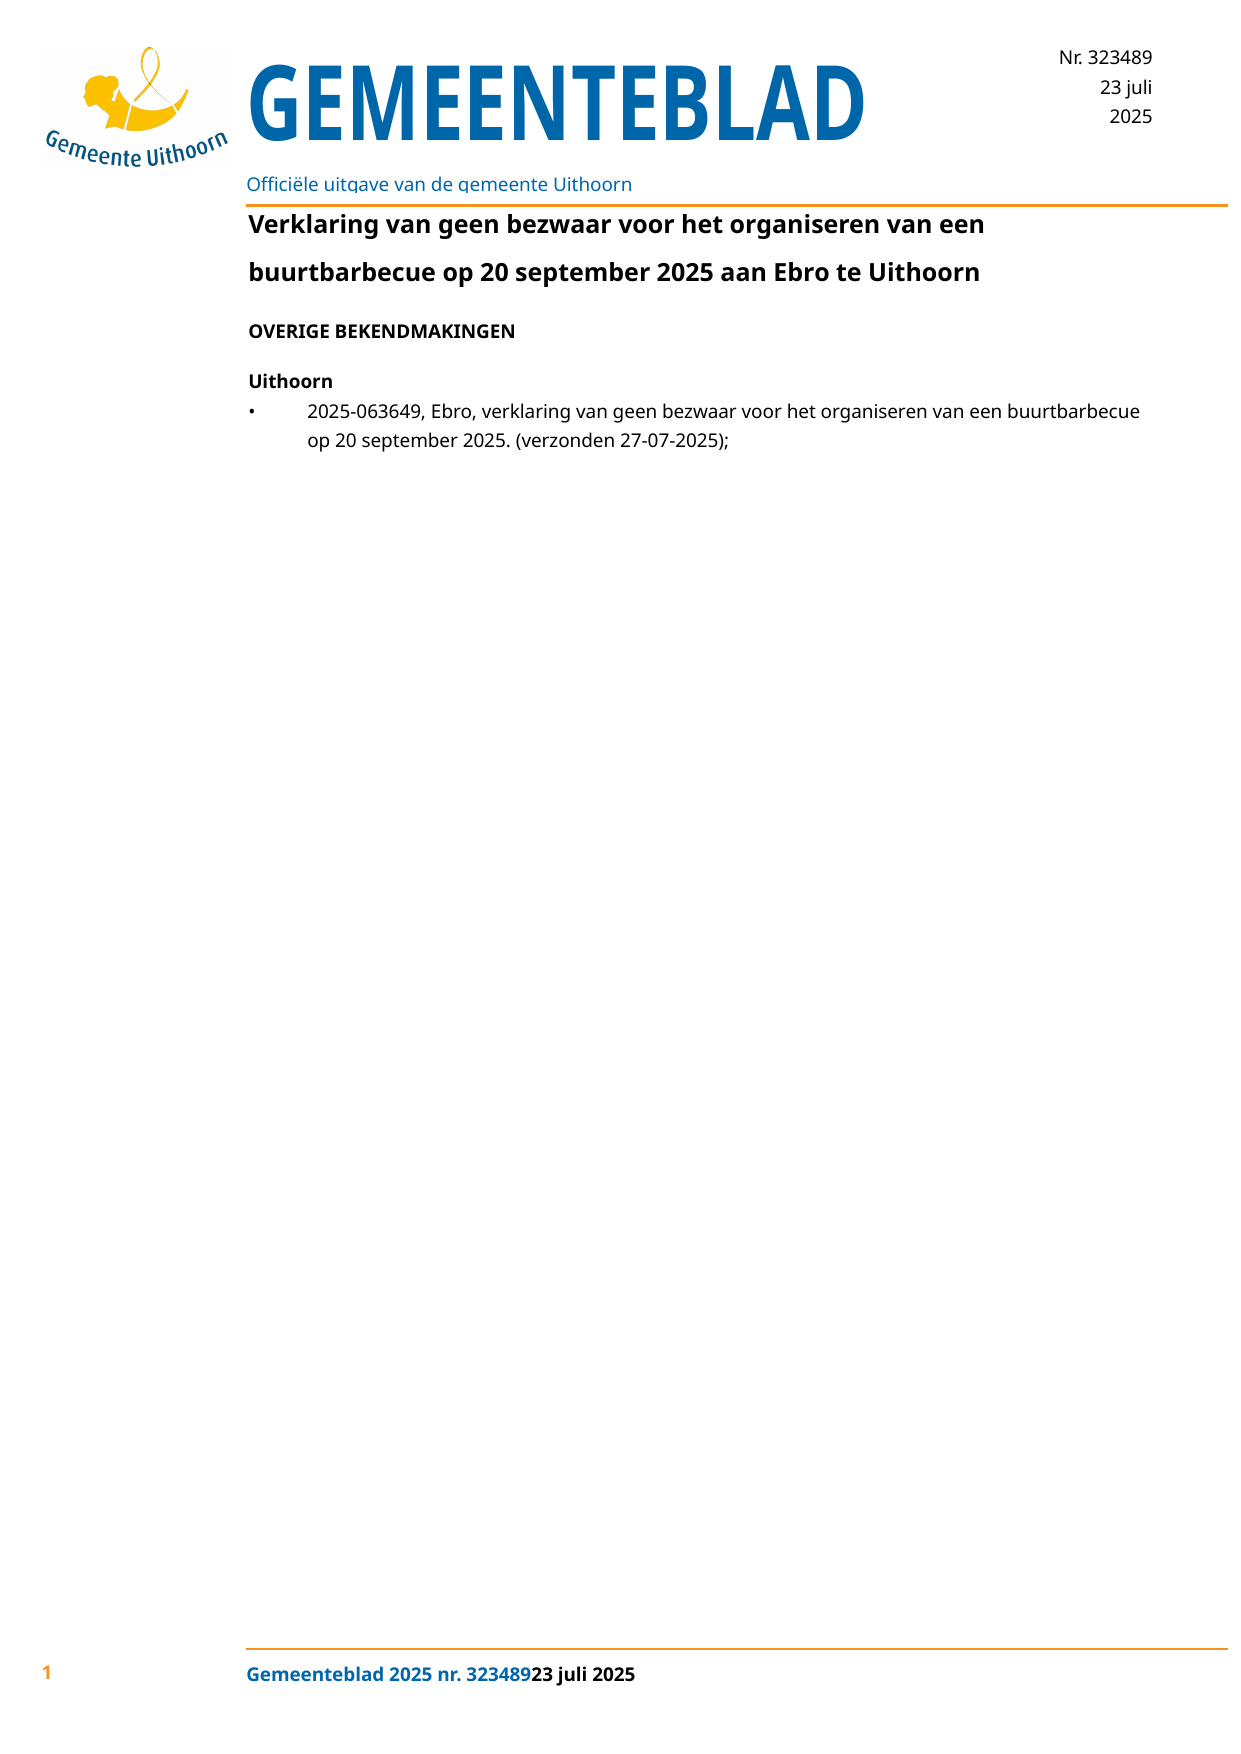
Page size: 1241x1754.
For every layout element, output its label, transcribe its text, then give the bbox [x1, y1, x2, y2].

text Verklaring van geen bezwaar voor het organiseren van een buurtbarbecue op 20 september 2025 aan Ebro te Uithoorn [248, 207, 1152, 288]
text OVERIGE BEKENDMAKINGEN [248, 318, 1152, 344]
text Uithoorn [248, 368, 1152, 394]
picture [41, 47, 231, 172]
list 2025-063649, Ebro, verklaring van geen bezwaar voor het organiseren van een buurtbarbecue op 20 september 2025. (verzonden 27-07-2025); [248, 398, 1152, 453]
